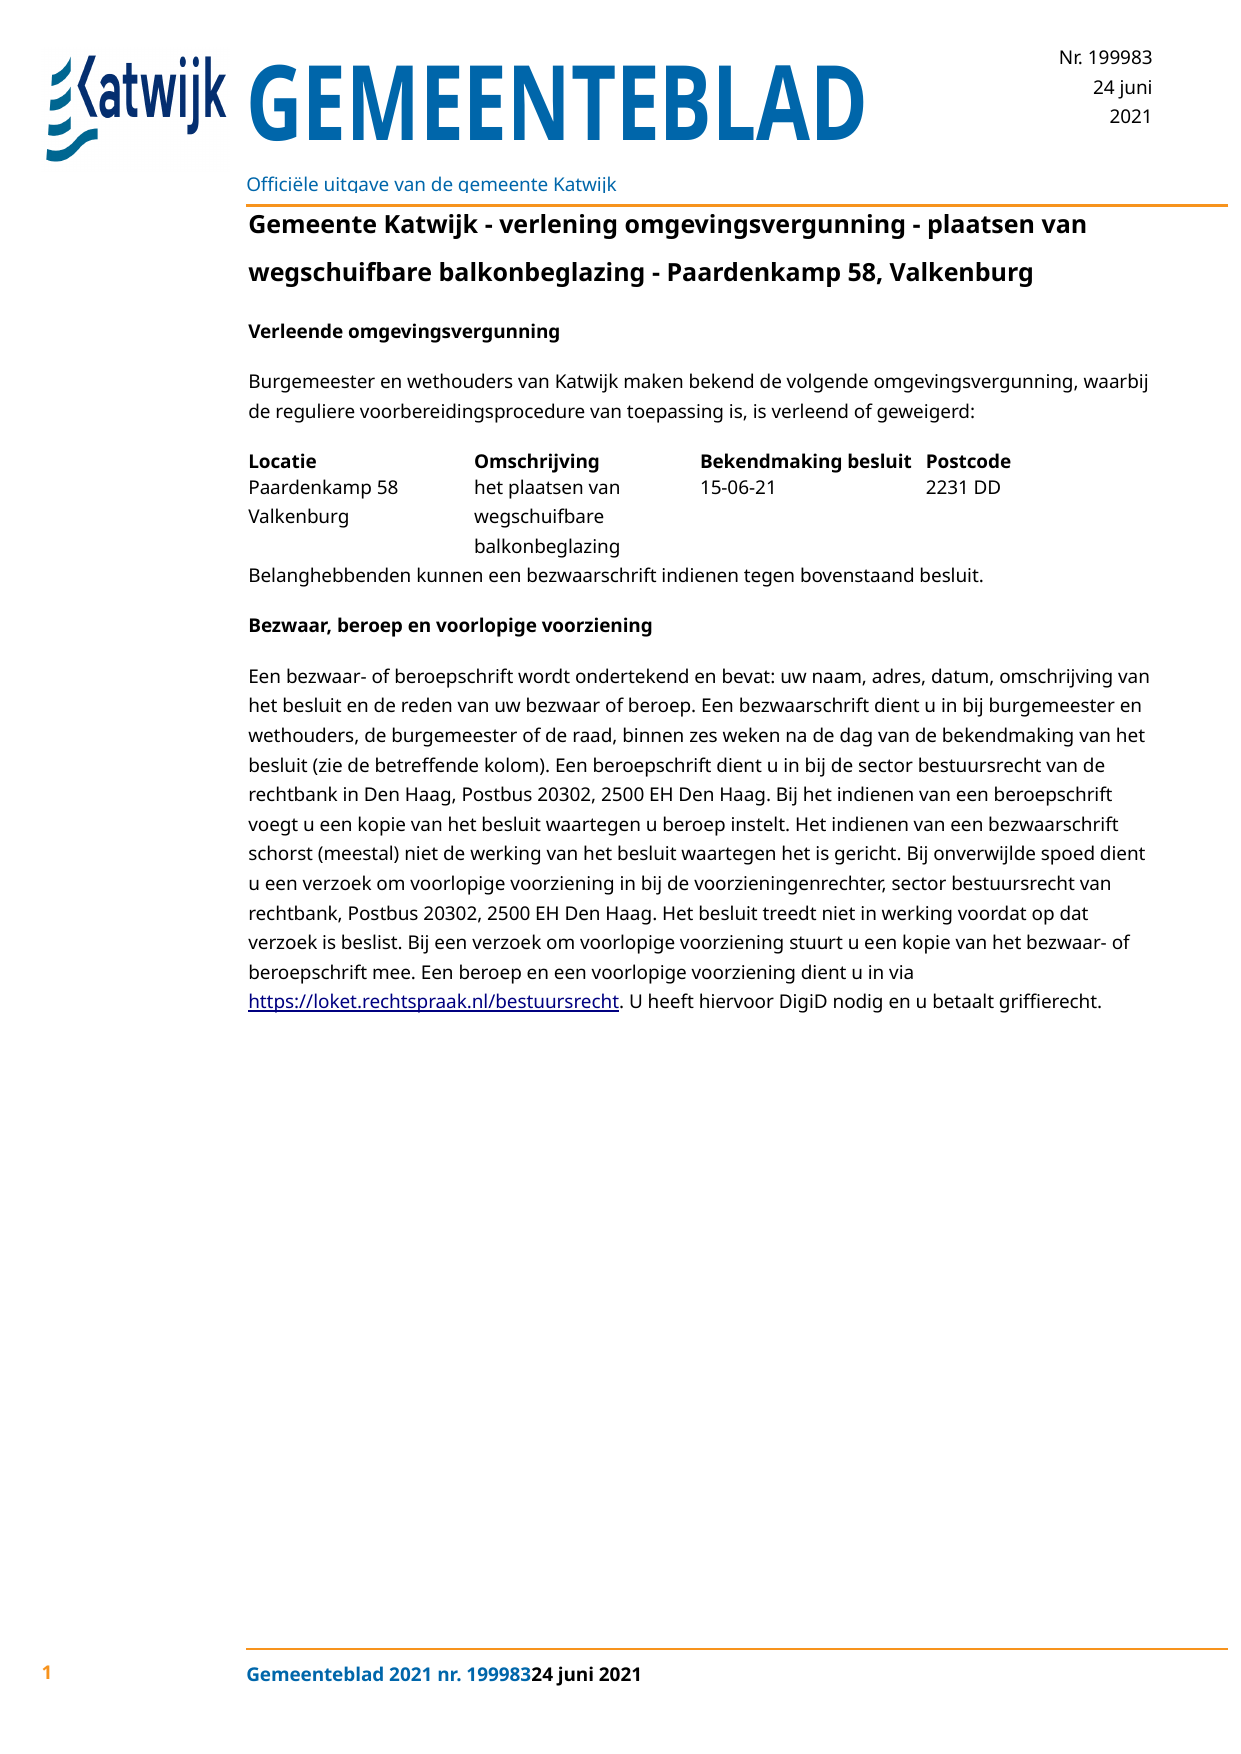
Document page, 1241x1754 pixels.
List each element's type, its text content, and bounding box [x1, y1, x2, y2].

table_header Bekendmaking besluit [700, 449, 926, 474]
text Bezwaar, beroep en voorlopige voorziening [248, 613, 1152, 638]
table_header Omschrijving [474, 449, 700, 474]
table_header Locatie [248, 449, 474, 474]
text Burgemeester en wethouders van Katwijk maken bekend de volgende omgevingsvergunning, waarbij de reguliere voorbereidingsprocedure van toepassing is, is verleend of geweigerd: [248, 368, 1152, 424]
text Een bezwaar- of beroepschrift wordt ondertekend en bevat: uw naam, adres, datum, omschrijving van het besluit en de reden van uw bezwaar of beroep. Een bezwaarschrift dient u in bij burgemeester en wethouders, de burgemeester of de raad, binnen zes weken na de dag van de bekendmaking van het besluit (zie de betreffende kolom). Een beroepschrift dient u in bij de sector bestuursrecht van de rechtbank in Den Haag, Postbus 20302, 2500 EH Den Haag. Bij het indienen van een beroepschrift voegt u een kopie van het besluit waartegen u beroep instelt. Het indienen van een bezwaarschrift schorst (meestal) niet de werking van het besluit waartegen het is gericht. Bij onverwijlde spoed dient u een verzoek om voorlopige voorziening in bij de voorzieningenrechter, sector bestuursrecht van rechtbank, Postbus 20302, 2500 EH Den Haag. Het besluit treedt niet in werking voordat op dat verzoek is beslist. Bij een verzoek om voorlopige voorziening stuurt u een kopie van het bezwaar- of beroepschrift mee. Een beroep en een voorlopige voorziening dient u in via https://loket.rechtspraak.nl/bestuursrecht. U heeft hiervoor DigiD nodig en u betaalt griffierecht. [248, 663, 1152, 1014]
text Gemeente Katwijk - verlening omgevingsvergunning - plaatsen van wegschuifbare balkonbeglazing - Paardenkamp 58, Valkenburg [248, 207, 1152, 288]
table_cell Paardenkamp 58 Valkenburg [248, 474, 474, 559]
table_cell 2231 DD [926, 474, 1152, 559]
picture [41, 47, 231, 172]
table_cell het plaatsen van wegschuifbare balkonbeglazing [474, 474, 700, 559]
table_cell 15-06-21 [700, 474, 926, 559]
text Belanghebbenden kunnen een bezwaarschrift indienen tegen bovenstaand besluit. [248, 562, 1152, 588]
table_header Postcode [926, 449, 1152, 474]
text Verleende omgevingsvergunning [248, 318, 1152, 344]
